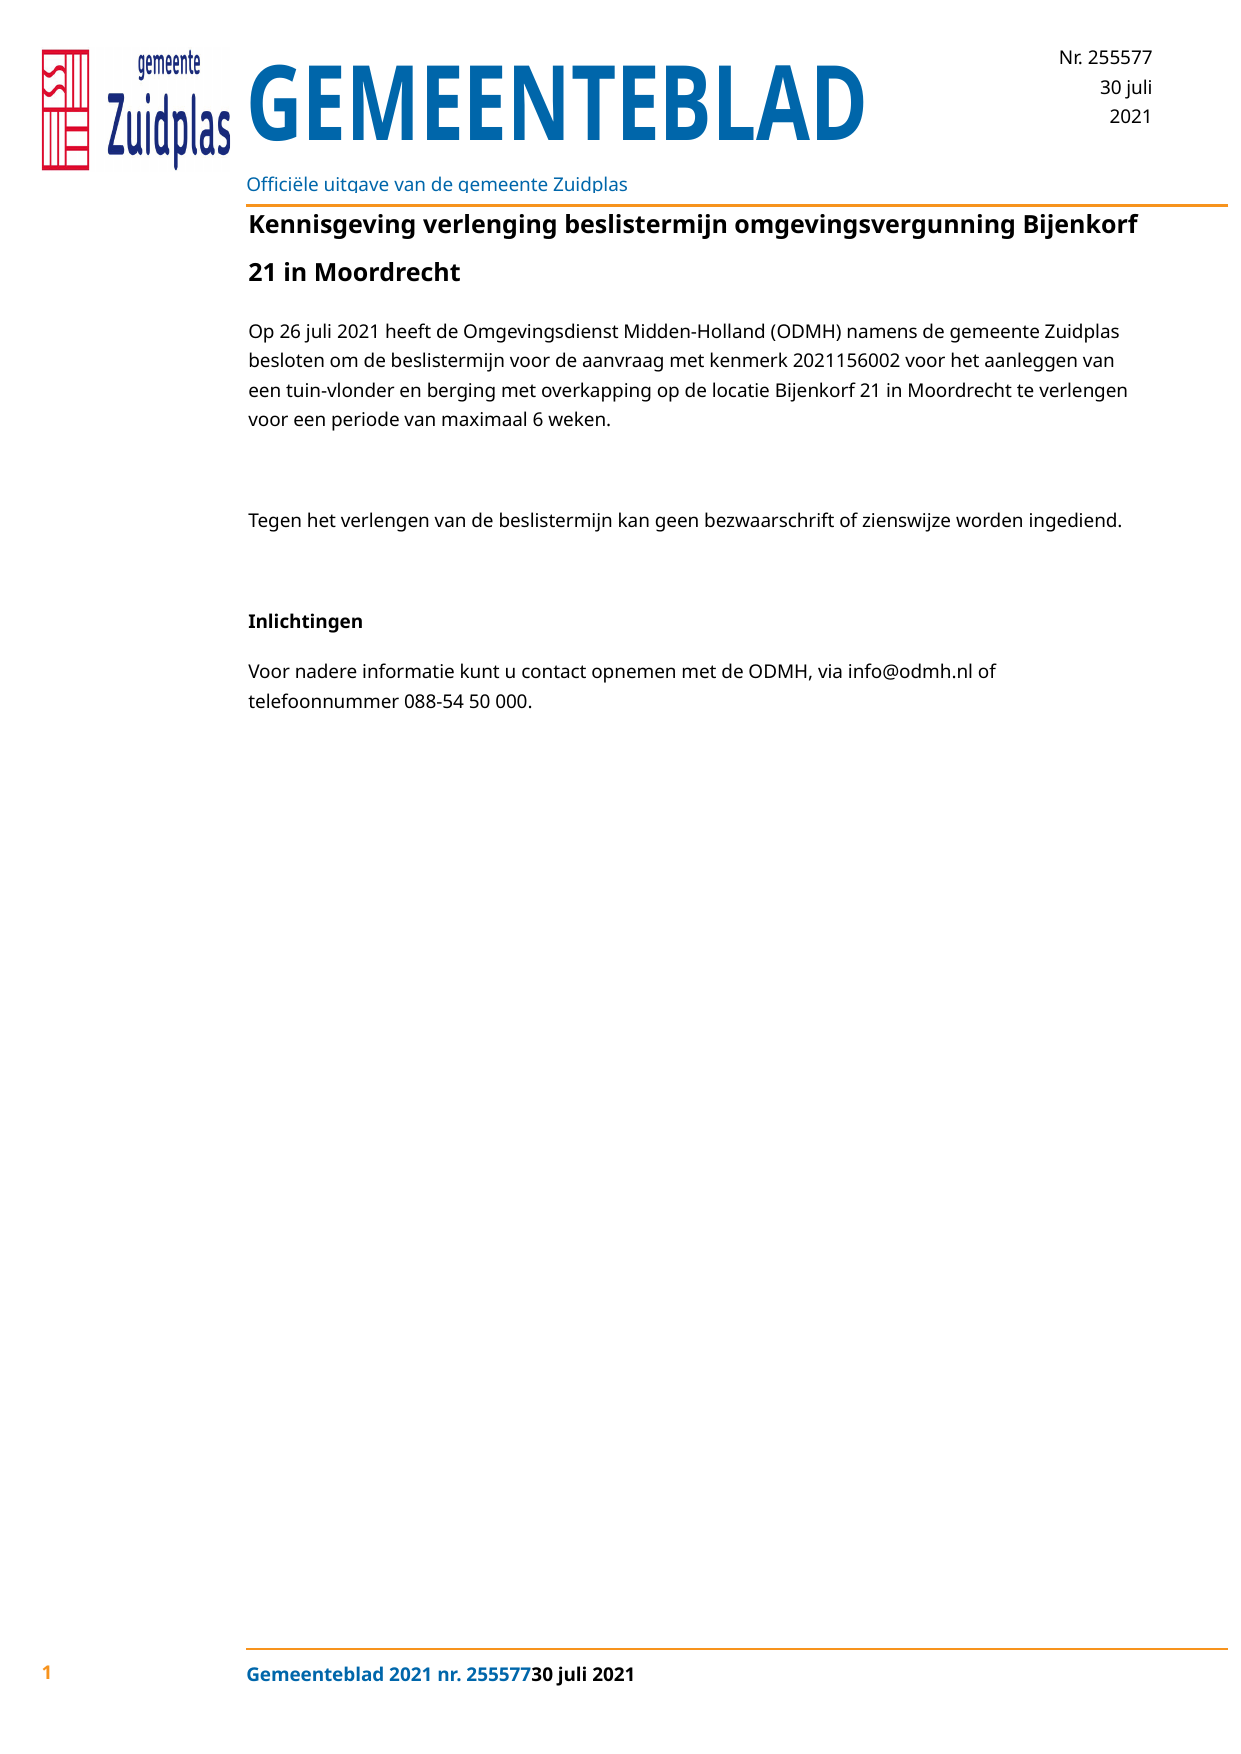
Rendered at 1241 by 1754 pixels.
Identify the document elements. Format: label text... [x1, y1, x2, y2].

picture [41, 47, 231, 172]
text Op 26 juli 2021 heeft de Omgevingsdienst Midden-Holland (ODMH) namens de gemeente Zuidplas besloten om de beslistermijn voor de aanvraag met kenmerk 2021156002 voor het aanleggen van een tuin-vlonder en berging met overkapping op de locatie Bijenkorf 21 in Moordrecht te verlengen voor een periode van maximaal 6 weken. [248, 318, 1152, 432]
text Kennisgeving verlenging beslistermijn omgevingsvergunning Bijenkorf 21 in Moordrecht [248, 207, 1152, 288]
text Tegen het verlengen van de beslistermijn kan geen bezwaarschrift of zienswijze worden ingediend. [248, 507, 1152, 533]
text Inlichtingen [248, 608, 1152, 634]
text Voor nadere informatie kunt u contact opnemen met de ODMH, via info@odmh.nl of telefoonnummer 088-54 50 000. [248, 659, 1152, 714]
